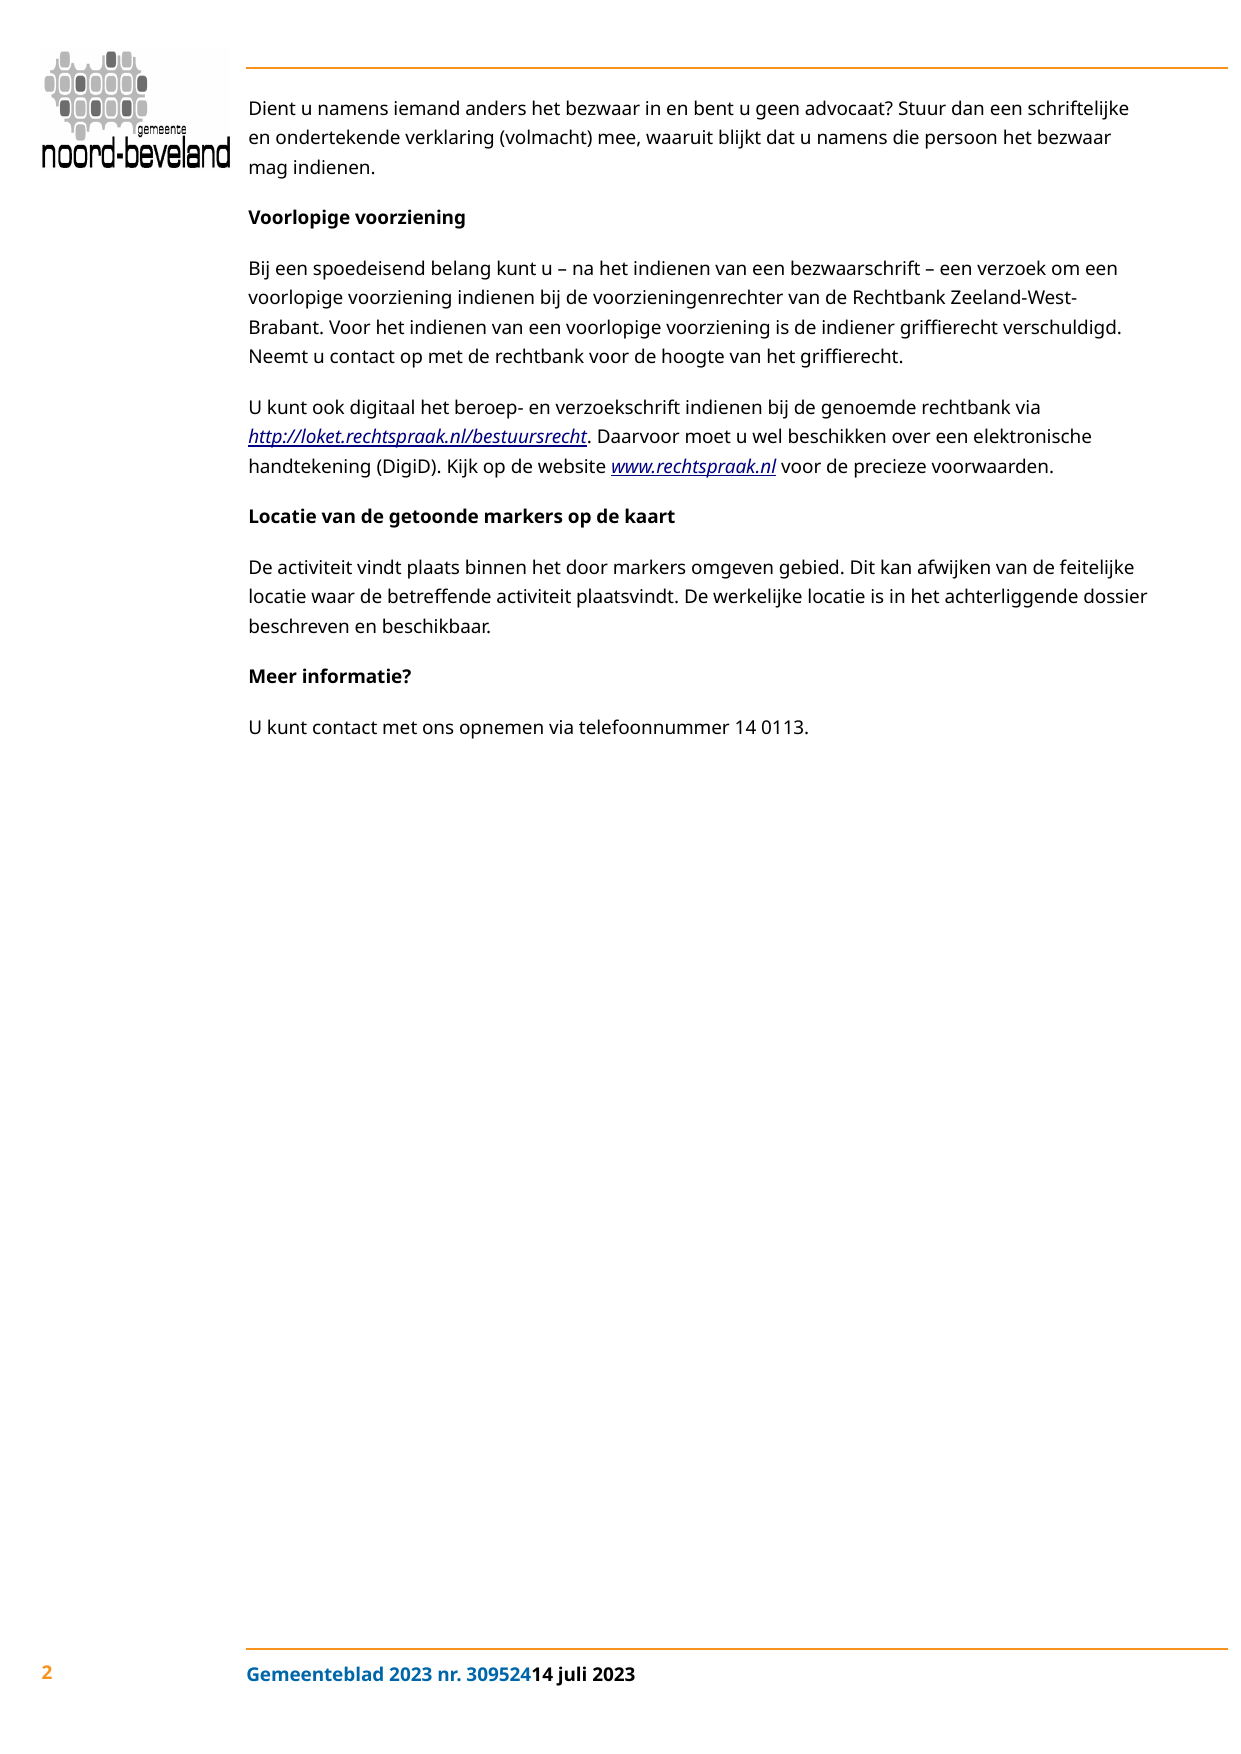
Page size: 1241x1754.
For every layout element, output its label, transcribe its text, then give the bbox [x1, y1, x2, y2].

text Meer informatie? [248, 663, 1152, 689]
text Bij een spoedeisend belang kunt u – na het indienen van een bezwaarschrift – een verzoek om een voorlopige voorziening indienen bij de voorzieningenrechter van de Rechtbank Zeeland-West-Brabant. Voor het indienen van een voorlopige voorziening is de indiener griffierecht verschuldigd. Neemt u contact op met de rechtbank voor de hoogte van het griffierecht. [248, 255, 1152, 369]
text Voorlopige voorziening [248, 204, 1152, 230]
text Locatie van de getoonde markers op de kaart [248, 503, 1152, 529]
picture [41, 47, 231, 172]
text Dient u namens iemand anders het bezwaar in en bent u geen advocaat? Stuur dan een schriftelijke en ondertekende verklaring (volmacht) mee, waaruit blijkt dat u namens die persoon het bezwaar mag indienen. [248, 95, 1152, 180]
text U kunt contact met ons opnemen via telefoonnummer 14 0113. [248, 714, 1152, 740]
text De activiteit vindt plaats binnen het door markers omgeven gebied. Dit kan afwijken van de feitelijke locatie waar de betreffende activiteit plaatsvindt. De werkelijke locatie is in het achterliggende dossier beschreven en beschikbaar. [248, 554, 1152, 639]
text U kunt ook digitaal het beroep- en verzoekschrift indienen bij de genoemde rechtbank via http://loket.rechtspraak.nl/bestuursrecht. Daarvoor moet u wel beschikken over een elektronische handtekening (DigiD). Kijk op de website www.rechtspraak.nl voor de precieze voorwaarden. [248, 394, 1152, 479]
